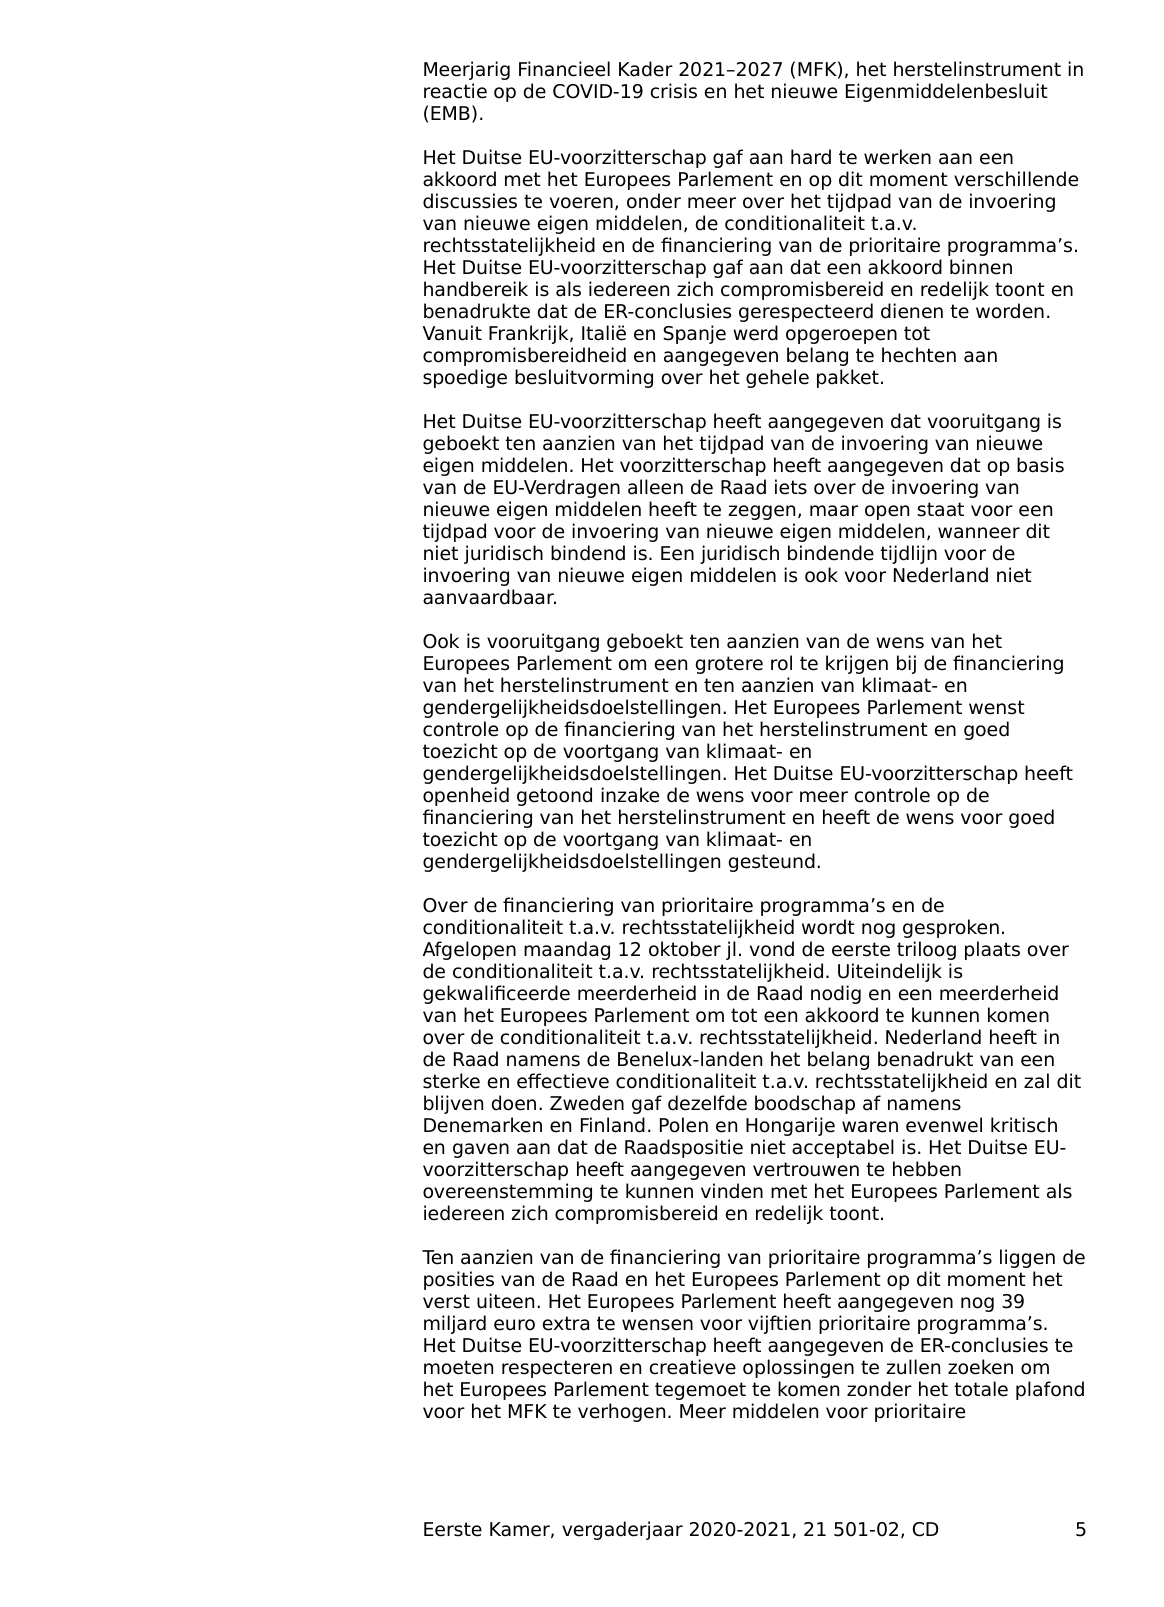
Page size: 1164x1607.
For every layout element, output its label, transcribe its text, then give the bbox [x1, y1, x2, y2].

text Meerjarig Financieel Kader 2021–2027 (MFK), het herstelinstrument in reactie op de COVID-19 crisis en het nieuwe Eigenmiddelenbesluit (EMB). [422, 59, 1087, 125]
text Het Duitse EU-voorzitterschap heeft aangegeven dat vooruitgang is geboekt ten aanzien van het tijdpad van de invoering van nieuwe eigen middelen. Het voorzitterschap heeft aangegeven dat op basis van de EU-Verdragen alleen de Raad iets over de invoering van nieuwe eigen middelen heeft te zeggen, maar open staat voor een tijdpad voor de invoering van nieuwe eigen middelen, wanneer dit niet juridisch bindend is. Een juridisch bindende tijdlijn voor de invoering van nieuwe eigen middelen is ook voor Nederland niet aanvaardbaar. [422, 411, 1087, 609]
text Over de financiering van prioritaire programma’s en de conditionaliteit t.a.v. rechtsstatelijkheid wordt nog gesproken. Afgelopen maandag 12 oktober jl. vond de eerste triloog plaats over de conditionaliteit t.a.v. rechtsstatelijkheid. Uiteindelijk is gekwalificeerde meerderheid in de Raad nodig en een meerderheid van het Europees Parlement om tot een akkoord te kunnen komen over de conditionaliteit t.a.v. rechtsstatelijkheid. Nederland heeft in de Raad namens de Benelux-landen het belang benadrukt van een sterke en effectieve conditionaliteit t.a.v. rechtsstatelijkheid en zal dit blijven doen. Zweden gaf dezelfde boodschap af namens Denemarken en Finland. Polen en Hongarije waren evenwel kritisch en gaven aan dat de Raadspositie niet acceptabel is. Het Duitse EU-voorzitterschap heeft aangegeven vertrouwen te hebben overeenstemming te kunnen vinden met het Europees Parlement als iedereen zich compromisbereid en redelijk toont. [422, 895, 1087, 1225]
text Ook is vooruitgang geboekt ten aanzien van de wens van het Europees Parlement om een grotere rol te krijgen bij de financiering van het herstelinstrument en ten aanzien van klimaat- en gendergelijkheidsdoelstellingen. Het Europees Parlement wenst controle op de financiering van het herstelinstrument en goed toezicht op de voortgang van klimaat- en gendergelijkheidsdoelstellingen. Het Duitse EU-voorzitterschap heeft openheid getoond inzake de wens voor meer controle op de financiering van het herstelinstrument en heeft de wens voor goed toezicht op de voortgang van klimaat- en gendergelijkheidsdoelstellingen gesteund. [422, 631, 1087, 873]
text Ten aanzien van de financiering van prioritaire programma’s liggen de posities van de Raad en het Europees Parlement op dit moment het verst uiteen. Het Europees Parlement heeft aangegeven nog 39 miljard euro extra te wensen voor vijftien prioritaire programma’s. Het Duitse EU-voorzitterschap heeft aangegeven de ER-conclusies te moeten respecteren en creatieve oplossingen te zullen zoeken om het Europees Parlement tegemoet te komen zonder het totale plafond voor het MFK te verhogen. Meer middelen voor prioritaire [422, 1247, 1087, 1423]
text Het Duitse EU-voorzitterschap gaf aan hard te werken aan een akkoord met het Europees Parlement en op dit moment verschillende discussies te voeren, onder meer over het tijdpad van de invoering van nieuwe eigen middelen, de conditionaliteit t.a.v. rechtsstatelijkheid en de financiering van de prioritaire programma’s. Het Duitse EU-voorzitterschap gaf aan dat een akkoord binnen handbereik is als iedereen zich compromisbereid en redelijk toont en benadrukte dat de ER-conclusies gerespecteerd dienen te worden. Vanuit Frankrijk, Italië en Spanje werd opgeroepen tot compromisbereidheid en aangegeven belang te hechten aan spoedige besluitvorming over het gehele pakket. [422, 147, 1087, 389]
